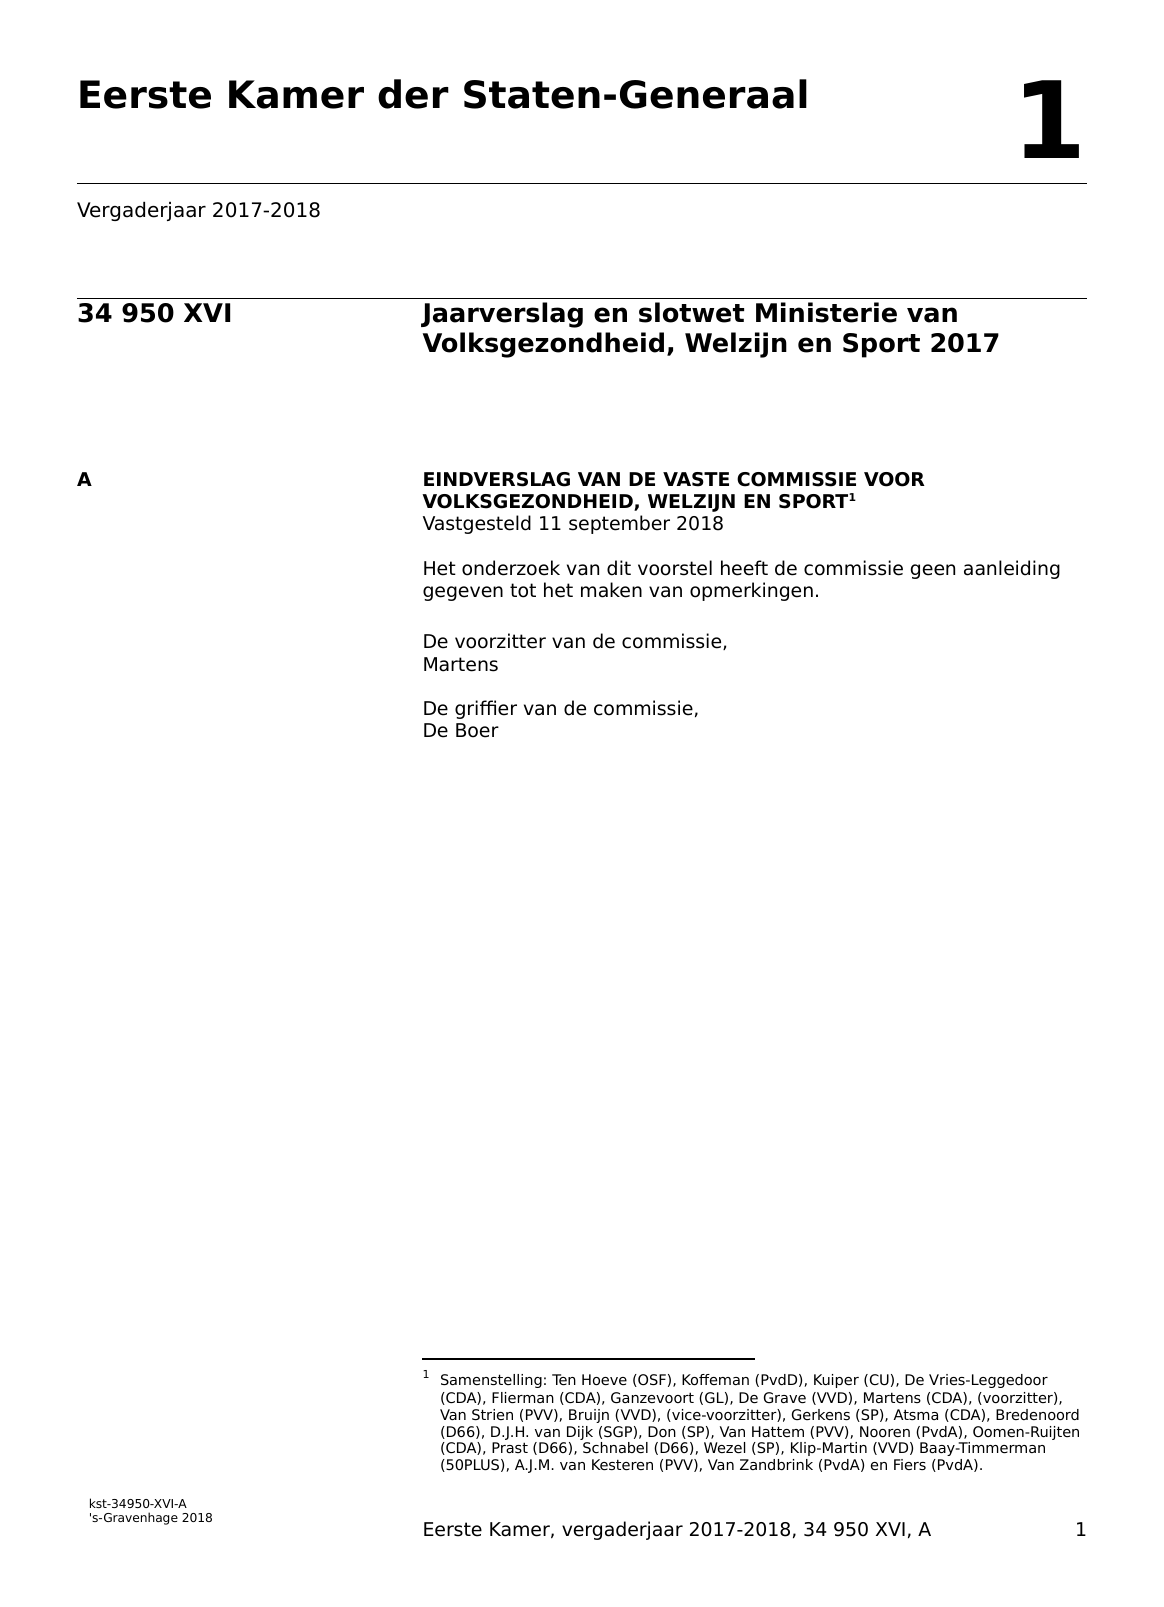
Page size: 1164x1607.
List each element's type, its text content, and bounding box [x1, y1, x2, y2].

subtitle A EINDVERSLAG VAN DE VASTE COMMISSIE VOOR VOLKSGEZONDHEID, WELZIJN EN SPORT [77, 469, 1087, 513]
subtitle 34 950 XVI Jaarverslag en slotwet Ministerie van Volksgezondheid, Welzijn en Sport 2017 [77, 299, 1087, 358]
text Samenstelling: Ten Hoeve (OSF), Koffeman (PvdD), Kuiper (CU), De Vries-Leggedoor (CDA), Flierman (CDA), Ganzevoort (GL), De Grave (VVD), Martens (CDA), (voorzitter), Van Strien (PVV), Bruijn (VVD), (vice-voorzitter), Gerkens (SP), Atsma (CDA), Bredenoord (D66), D.J.H. van Dijk (SGP), Don (SP), Van Hattem (PVV), Nooren (PvdA), Oomen-Ruijten (CDA), Prast (D66), Schnabel (D66), Wezel (SP), Klip-Martin (VVD) Baay-Timmerman (50PLUS), A.J.M. van Kesteren (PVV), Van Zandbrink (PvdA) en Fiers (PvdA). [422, 1368, 1087, 1474]
text Het onderzoek van dit voorstel heeft de commissie geen aanleiding gegeven tot het maken van opmerkingen. [422, 557, 1087, 601]
text De griffier van de commissie, De Boer [422, 698, 1087, 742]
text De voorzitter van de commissie, Martens [422, 631, 1087, 675]
table_header 1 [886, 59, 1087, 183]
table_header Eerste Kamer der Staten-Generaal [77, 59, 886, 183]
table_cell Vergaderjaar 2017-2018 [77, 184, 1087, 298]
text kst-34950-XVI-A [88, 1497, 323, 1511]
text Vastgesteld 11 september 2018 [422, 513, 1087, 535]
text 's-Gravenhage 2018 [88, 1511, 323, 1525]
